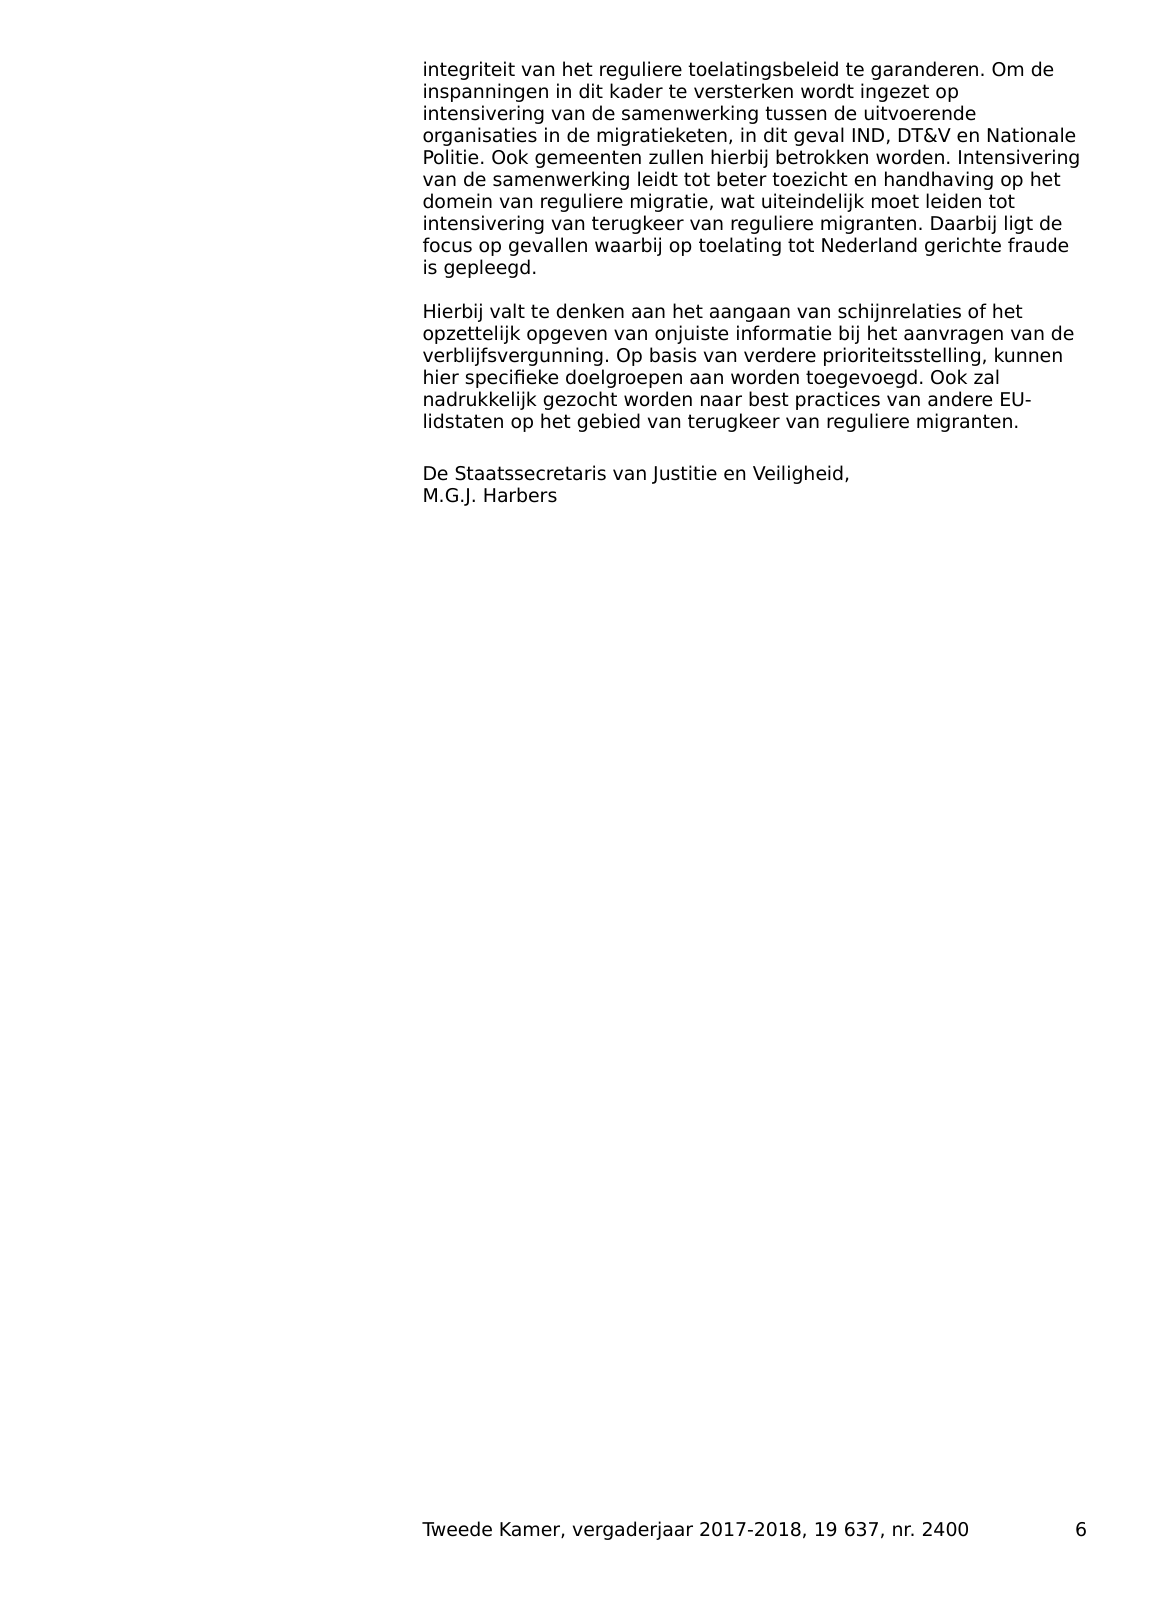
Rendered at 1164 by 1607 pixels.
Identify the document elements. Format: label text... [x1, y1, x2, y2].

text Hierbij valt te denken aan het aangaan van schijnrelaties of het opzettelijk opgeven van onjuiste informatie bij het aanvragen van de verblijfsvergunning. Op basis van verdere prioriteitsstelling, kunnen hier specifieke doelgroepen aan worden toegevoegd. Ook zal nadrukkelijk gezocht worden naar best practices van andere EU-lidstaten op het gebied van terugkeer van reguliere migranten. [422, 301, 1087, 433]
text De Staatssecretaris van Justitie en Veiligheid, M.G.J. Harbers [422, 463, 1087, 507]
text integriteit van het reguliere toelatingsbeleid te garanderen. Om de inspanningen in dit kader te versterken wordt ingezet op intensivering van de samenwerking tussen de uitvoerende organisaties in de migratieketen, in dit geval IND, DT&V en Nationale Politie. Ook gemeenten zullen hierbij betrokken worden. Intensivering van de samenwerking leidt tot beter toezicht en handhaving op het domein van reguliere migratie, wat uiteindelijk moet leiden tot intensivering van terugkeer van reguliere migranten. Daarbij ligt de focus op gevallen waarbij op toelating tot Nederland gerichte fraude is gepleegd. [422, 59, 1087, 279]
